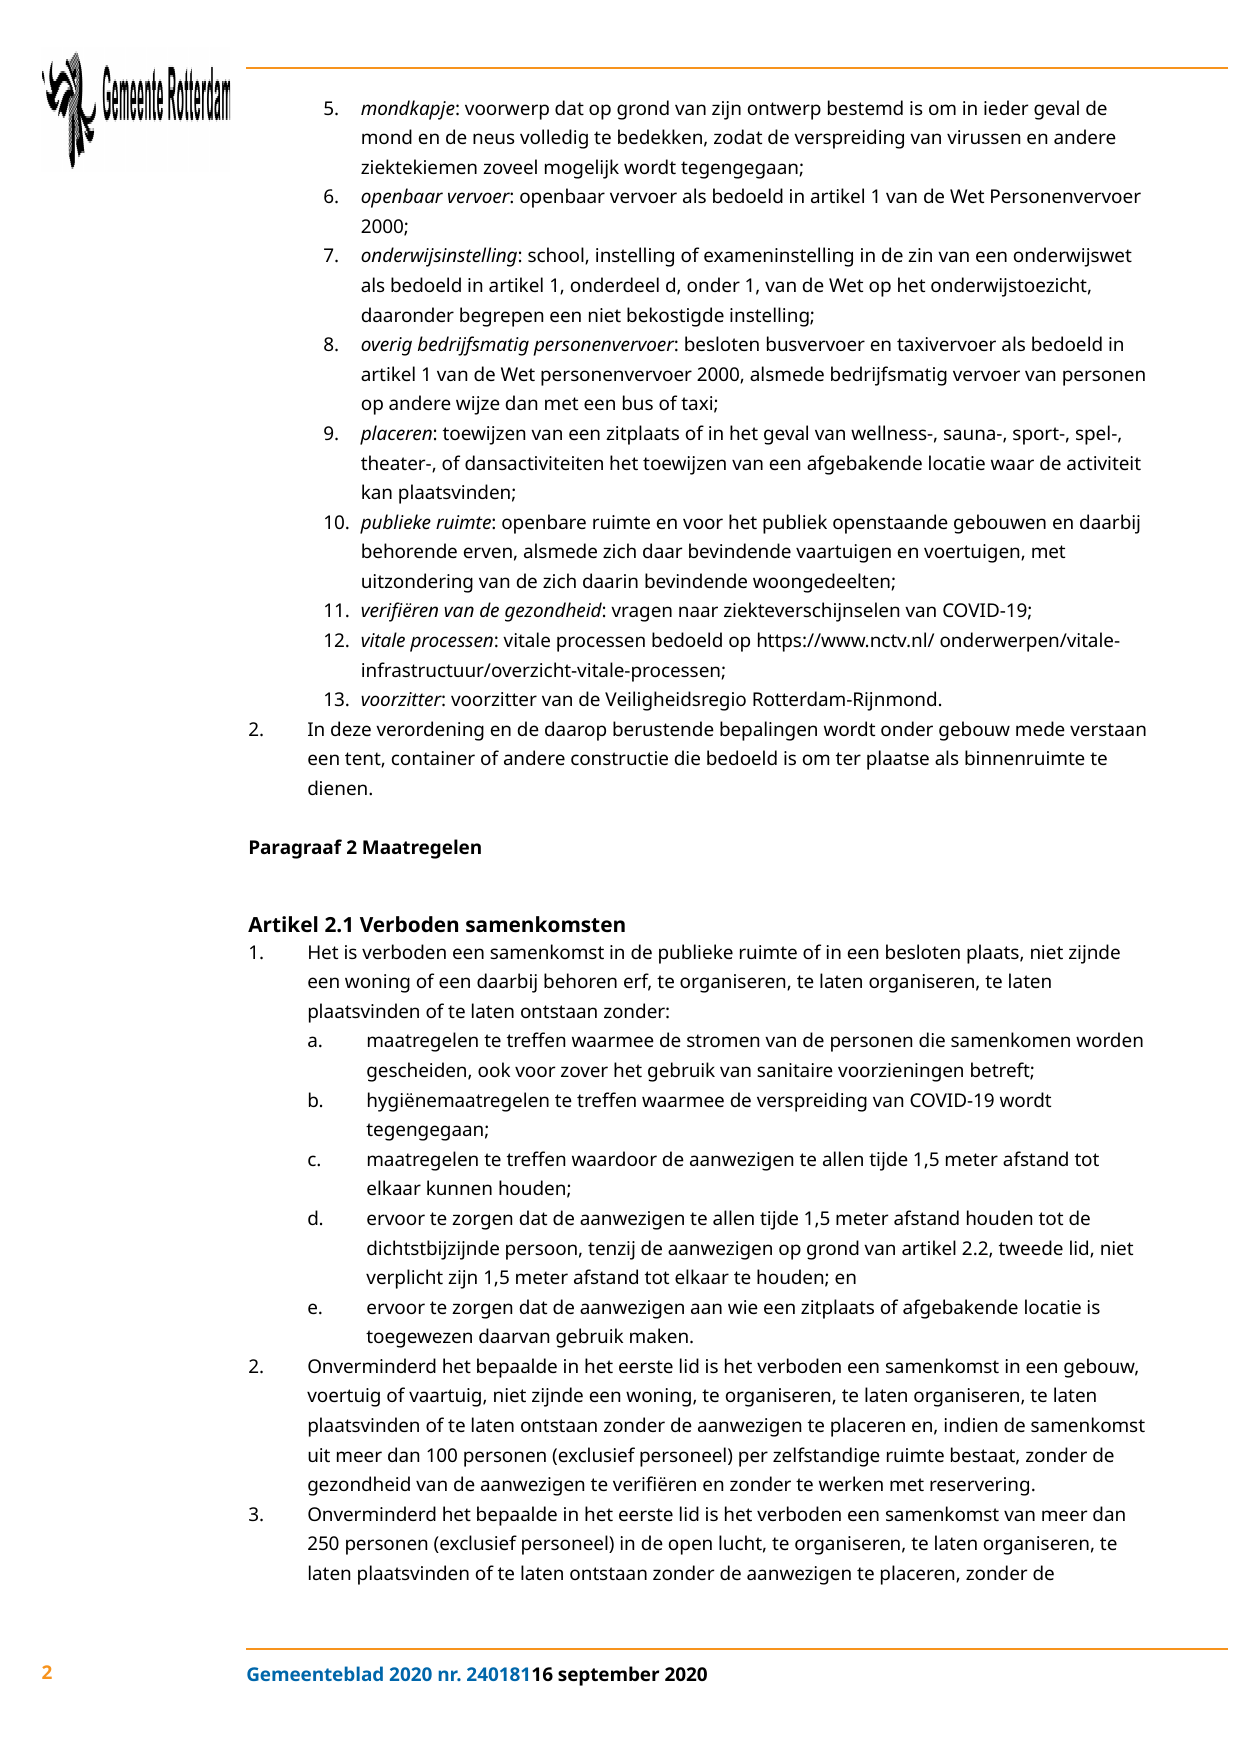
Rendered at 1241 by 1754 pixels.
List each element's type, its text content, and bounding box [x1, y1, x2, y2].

list onderwijsinstelling: school, instelling of exameninstelling in de zin van een onderwijswet als bedoeld in artikel 1, onderdeel d, onder 1, van de Wet op het onderwijstoezicht, daaronder begrepen een niet bekostigde instelling; [323, 243, 1152, 328]
list Onverminderd het bepaalde in het eerste lid is het verboden een samenkomst van meer dan 250 personen (exclusief personeel) in de open lucht, te organiseren, te laten organiseren, te laten plaatsvinden of te laten ontstaan zonder de aanwezigen te placeren, zonder de [248, 1501, 1152, 1586]
list publieke ruimte: openbare ruimte en voor het publiek openstaande gebouwen en daarbij behorende erven, alsmede zich daar bevindende vaartuigen en voertuigen, met uitzondering van de zich daarin bevindende woongedeelten; [323, 509, 1152, 594]
text Artikel 2.1 Verboden samenkomsten [248, 911, 1152, 939]
text Paragraaf 2 Maatregelen [248, 834, 1152, 860]
picture [41, 47, 231, 172]
list ervoor te zorgen dat de aanwezigen aan wie een zitplaats of afgebakende locatie is toegewezen daarvan gebruik maken. [307, 1294, 1152, 1349]
list ervoor te zorgen dat de aanwezigen te allen tijde 1,5 meter afstand houden tot de dichtstbijzijnde persoon, tenzij de aanwezigen op grond van artikel 2.2, tweede lid, niet verplicht zijn 1,5 meter afstand tot elkaar te houden; en [307, 1205, 1152, 1290]
list verifiëren van de gezondheid: vragen naar ziekteverschijnselen van COVID-19; [323, 598, 1152, 623]
list mondkapje: voorwerp dat op grond van zijn ontwerp bestemd is om in ieder geval de mond en de neus volledig te bedekken, zodat de verspreiding van virussen en andere ziektekiemen zoveel mogelijk wordt tegengegaan; [323, 95, 1152, 180]
list In deze verordening en de daarop berustende bepalingen wordt onder gebouw mede verstaan een tent, container of andere constructie die bedoeld is om ter plaatse als binnenruimte te dienen. [248, 716, 1152, 801]
list hygiënemaatregelen te treffen waarmee de verspreiding van COVID-19 wordt tegengegaan; [307, 1087, 1152, 1142]
list maatregelen te treffen waarmee de stromen van de personen die samenkomen worden gescheiden, ook voor zover het gebruik van sanitaire voorzieningen betreft; [307, 1028, 1152, 1083]
list placeren: toewijzen van een zitplaats of in het geval van wellness-, sauna-, sport-, spel-, theater-, of dansactiviteiten het toewijzen van een afgebakende locatie waar de activiteit kan plaatsvinden; [323, 420, 1152, 505]
list overig bedrijfsmatig personenvervoer: besloten busvervoer en taxivervoer als bedoeld in artikel 1 van de Wet personenvervoer 2000, alsmede bedrijfsmatig vervoer van personen op andere wijze dan met een bus of taxi; [323, 331, 1152, 416]
list Onverminderd het bepaalde in het eerste lid is het verboden een samenkomst in een gebouw, voertuig of vaartuig, niet zijnde een woning, te organiseren, te laten organiseren, te laten plaatsvinden of te laten ontstaan zonder de aanwezigen te placeren en, indien de samenkomst uit meer dan 100 personen (exclusief personeel) per zelfstandige ruimte bestaat, zonder de gezondheid van de aanwezigen te verifiëren en zonder te werken met reservering. [248, 1353, 1152, 1497]
list openbaar vervoer: openbaar vervoer als bedoeld in artikel 1 van de Wet Personenvervoer 2000; [323, 183, 1152, 239]
list voorzitter: voorzitter van de Veiligheidsregio Rotterdam-Rijnmond. [323, 686, 1152, 712]
list Het is verboden een samenkomst in de publieke ruimte of in een besloten plaats, niet zijnde een woning of een daarbij behoren erf, te organiseren, te laten organiseren, te laten plaatsvinden of te laten ontstaan zonder: [248, 939, 1152, 1024]
list vitale processen: vitale processen bedoeld op https://www.nctv.nl/ onderwerpen/vitale-infrastructuur/overzicht-vitale-processen; [323, 627, 1152, 683]
list maatregelen te treffen waardoor de aanwezigen te allen tijde 1,5 meter afstand tot elkaar kunnen houden; [307, 1146, 1152, 1201]
